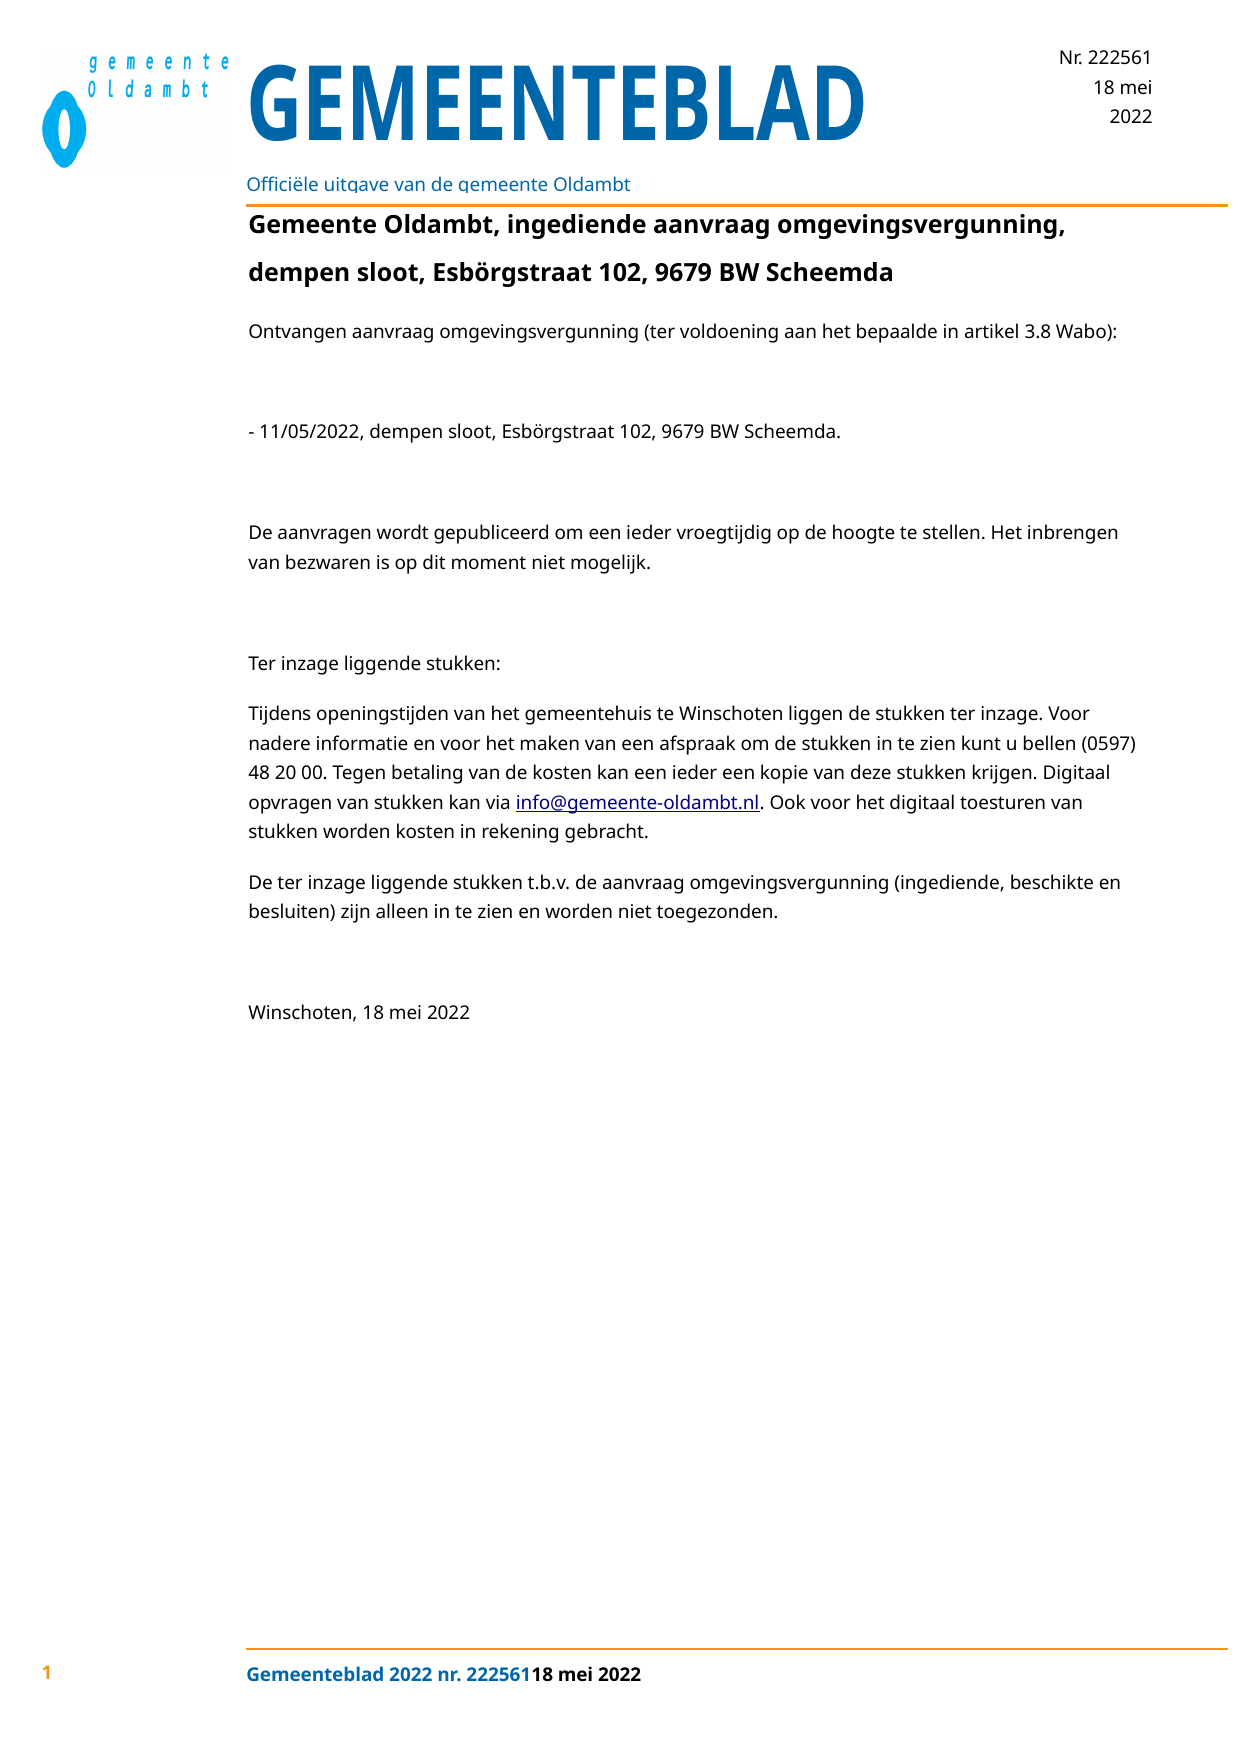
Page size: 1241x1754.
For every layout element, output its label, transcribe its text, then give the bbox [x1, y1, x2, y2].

text Tijdens openingstijden van het gemeentehuis te Winschoten liggen de stukken ter inzage. Voor nadere informatie en voor het maken van een afspraak om de stukken in te zien kunt u bellen (0597) 48 20 00. Tegen betaling van de kosten kan een ieder een kopie van deze stukken krijgen. Digitaal opvragen van stukken kan via info@gemeente-oldambt.nl. Ook voor het digitaal toesturen van stukken worden kosten in rekening gebracht. [248, 700, 1152, 844]
text Gemeente Oldambt, ingediende aanvraag omgevingsvergunning, dempen sloot, Esbörgstraat 102, 9679 BW Scheemda [248, 207, 1152, 288]
text Ter inzage liggende stukken: [248, 650, 1152, 676]
text - 11/05/2022, dempen sloot, Esbörgstraat 102, 9679 BW Scheemda. [248, 419, 1152, 444]
text De ter inzage liggende stukken t.b.v. de aanvraag omgevingsvergunning (ingediende, beschikte en besluiten) zijn alleen in te zien en worden niet toegezonden. [248, 869, 1152, 924]
text De aanvragen wordt gepubliceerd om een ieder vroegtijdig op de hoogte te stellen. Het inbrengen van bezwaren is op dit moment niet mogelijk. [248, 519, 1152, 575]
picture [41, 47, 231, 172]
text Winschoten, 18 mei 2022 [248, 999, 1152, 1025]
text Ontvangen aanvraag omgevingsvergunning (ter voldoening aan het bepaalde in artikel 3.8 Wabo): [248, 318, 1152, 344]
